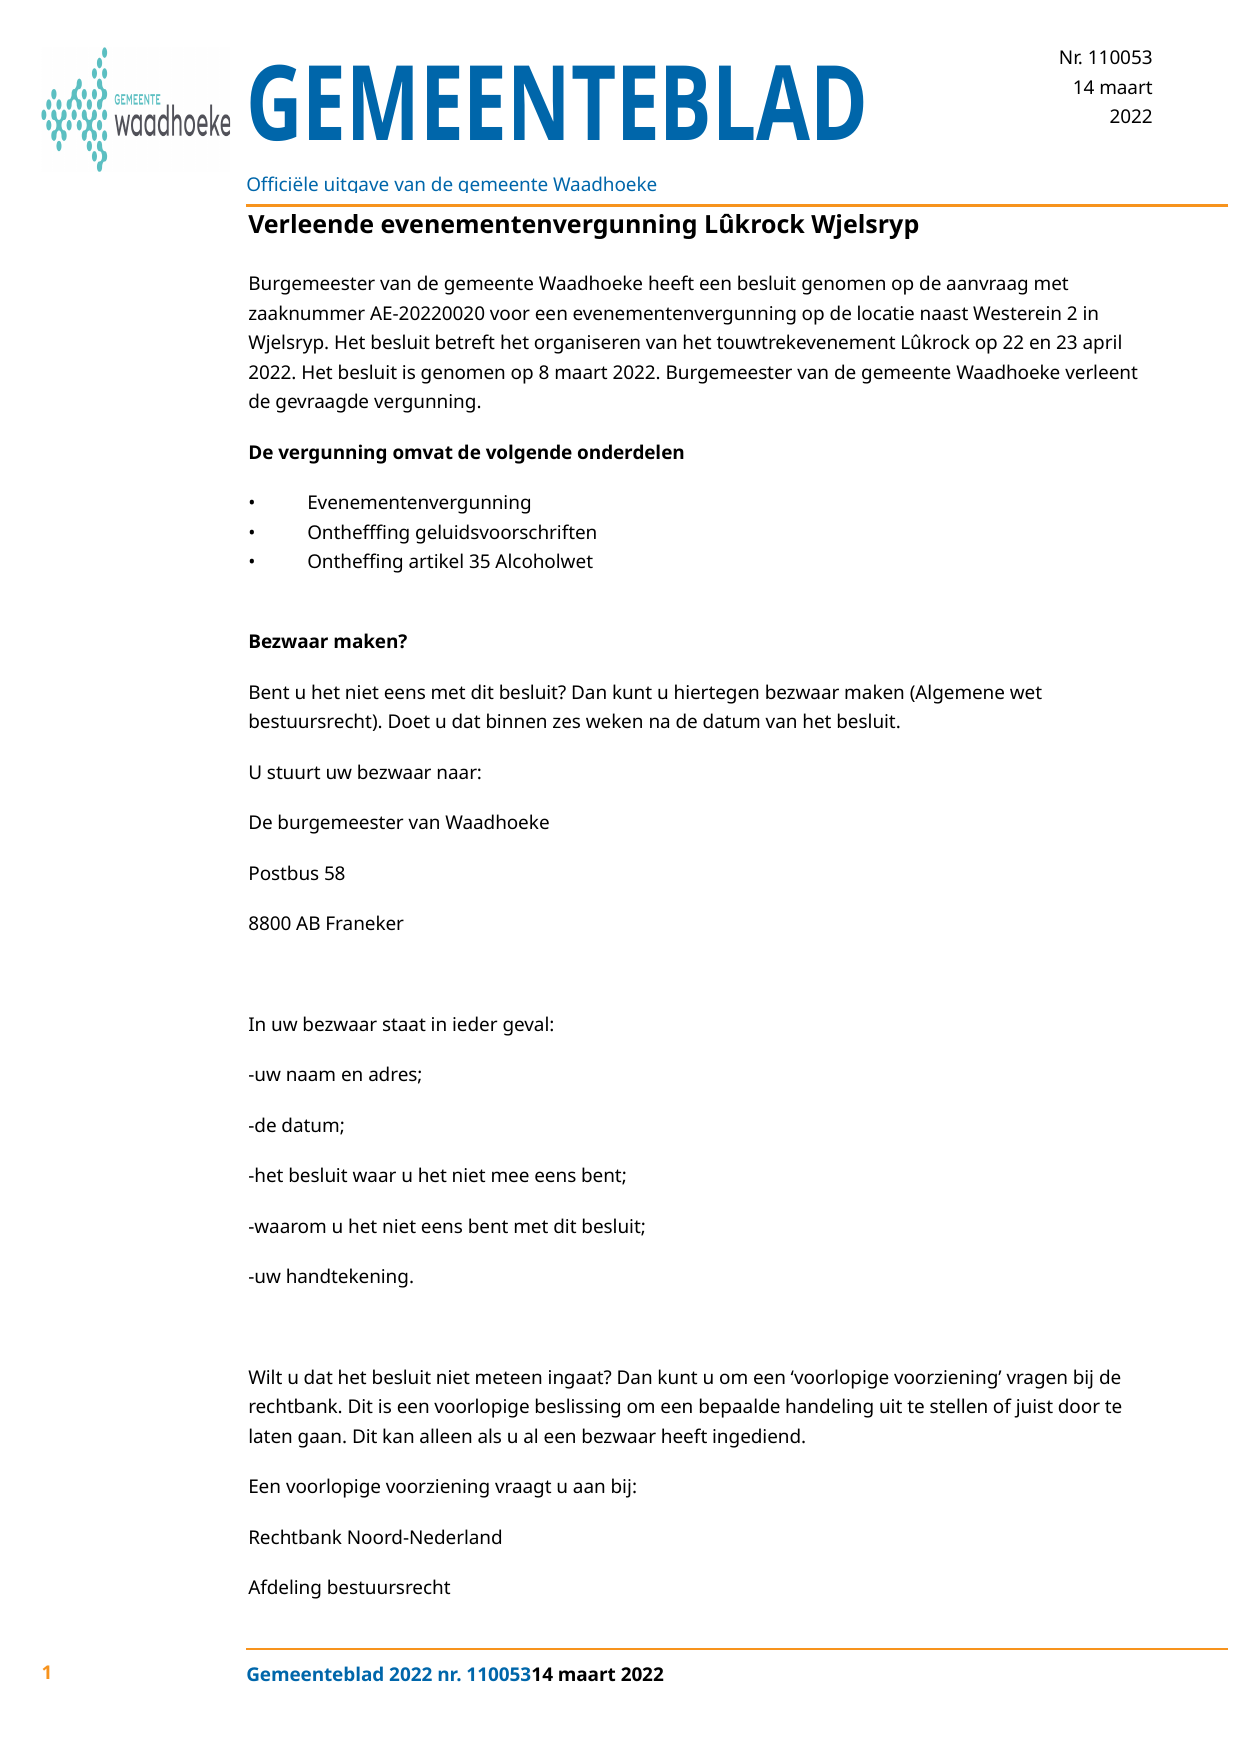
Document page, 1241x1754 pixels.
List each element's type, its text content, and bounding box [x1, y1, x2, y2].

list Evenementenvergunning [248, 489, 1152, 515]
text -uw handtekening. [248, 1263, 1152, 1289]
text Bent u het niet eens met dit besluit? Dan kunt u hiertegen bezwaar maken (Algemene wet bestuursrecht). Doet u dat binnen zes weken na de datum van het besluit. [248, 679, 1152, 734]
text Burgemeester van de gemeente Waadhoeke heeft een besluit genomen op de aanvraag met zaaknummer AE-20220020 voor een evenementenvergunning op de locatie naast Westerein 2 in Wjelsryp. Het besluit betreft het organiseren van het touwtrekevenement Lûkrock op 22 en 23 april 2022. Het besluit is genomen op 8 maart 2022. Burgemeester van de gemeente Waadhoeke verleent de gevraagde vergunning. [248, 270, 1152, 414]
list Onthefffing geluidsvoorschriften [248, 519, 1152, 545]
text Wilt u dat het besluit niet meteen ingaat? Dan kunt u om een ‘voorlopige voorziening’ vragen bij de rechtbank. Dit is een voorlopige beslissing om een bepaalde handeling uit te stellen of juist door te laten gaan. Dit kan alleen als u al een bezwaar heeft ingediend. [248, 1364, 1152, 1449]
picture [41, 47, 231, 172]
text Verleende evenementenvergunning Lûkrock Wjelsryp [248, 207, 1152, 241]
text -waarom u het niet eens bent met dit besluit; [248, 1213, 1152, 1238]
text Afdeling bestuursrecht [248, 1574, 1152, 1600]
text Een voorlopige voorziening vraagt u aan bij: [248, 1474, 1152, 1499]
text Postbus 58 [248, 860, 1152, 886]
text U stuurt uw bezwaar naar: [248, 759, 1152, 785]
text -uw naam en adres; [248, 1062, 1152, 1087]
list Ontheffing artikel 35 Alcoholwet [248, 549, 1152, 574]
text -het besluit waar u het niet mee eens bent; [248, 1162, 1152, 1188]
text Bezwaar maken? [248, 629, 1152, 654]
text -de datum; [248, 1112, 1152, 1138]
text In uw bezwaar staat in ieder geval: [248, 1011, 1152, 1037]
text De burgemeester van Waadhoeke [248, 809, 1152, 835]
text De vergunning omvat de volgende onderdelen [248, 439, 1152, 465]
text 8800 AB Franeker [248, 910, 1152, 936]
text Rechtbank Noord-Nederland [248, 1524, 1152, 1550]
